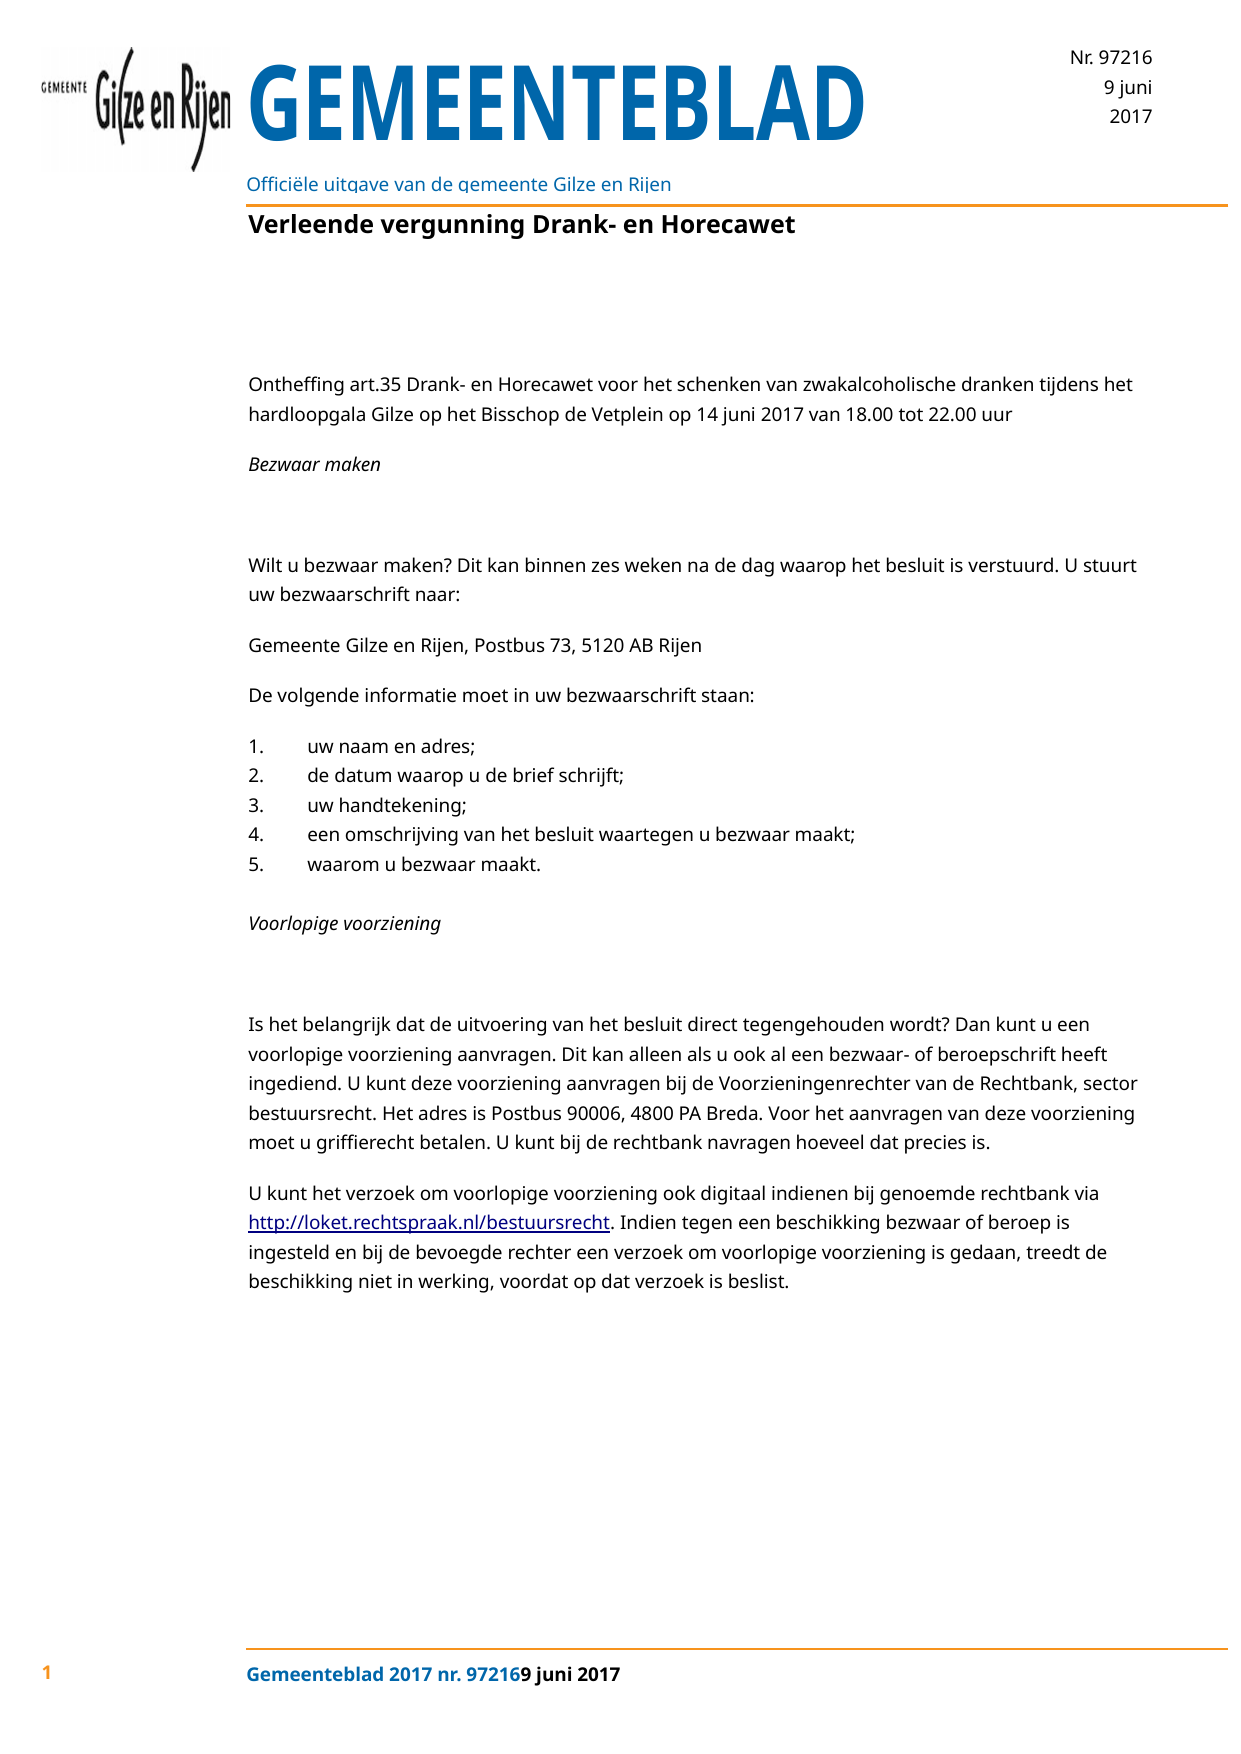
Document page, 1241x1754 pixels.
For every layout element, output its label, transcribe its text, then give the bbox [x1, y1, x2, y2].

text Verleende vergunning Drank- en Horecawet [248, 207, 1152, 241]
text Voorlopige voorziening [248, 910, 1152, 936]
picture [41, 47, 231, 172]
list de datum waarop u de brief schrijft; [248, 762, 1152, 788]
list uw naam en adres; [248, 733, 1152, 758]
text Gemeente Gilze en Rijen, Postbus 73, 5120 AB Rijen [248, 632, 1152, 658]
list een omschrijving van het besluit waartegen u bezwaar maakt; [248, 822, 1152, 847]
text Ontheffing art.35 Drank- en Horecawet voor het schenken van zwakalcoholische dranken tijdens het hardloopgala Gilze op het Bisschop de Vetplein op 14 juni 2017 van 18.00 tot 22.00 uur [248, 371, 1152, 426]
list waarom u bezwaar maakt. [248, 851, 1152, 877]
text Wilt u bezwaar maken? Dit kan binnen zes weken na de dag waarop het besluit is verstuurd. U stuurt uw bezwaarschrift naar: [248, 552, 1152, 607]
text De volgende informatie moet in uw bezwaarschrift staan: [248, 682, 1152, 708]
text Bezwaar maken [248, 451, 1152, 477]
list uw handtekening; [248, 792, 1152, 818]
text U kunt het verzoek om voorlopige voorziening ook digitaal indienen bij genoemde rechtbank via http://loket.rechtspraak.nl/bestuursrecht. Indien tegen een beschikking bezwaar of beroep is ingesteld en bij de bevoegde rechter een verzoek om voorlopige voorziening is gedaan, treedt de beschikking niet in werking, voordat op dat verzoek is beslist. [248, 1180, 1152, 1294]
text Is het belangrijk dat de uitvoering van het besluit direct tegengehouden wordt? Dan kunt u een voorlopige voorziening aanvragen. Dit kan alleen als u ook al een bezwaar- of beroepschrift heeft ingediend. U kunt deze voorziening aanvragen bij de Voorzieningenrechter van de Rechtbank, sector bestuursrecht. Het adres is Postbus 90006, 4800 PA Breda. Voor het aanvragen van deze voorziening moet u griffierecht betalen. U kunt bij de rechtbank navragen hoeveel dat precies is. [248, 1011, 1152, 1155]
